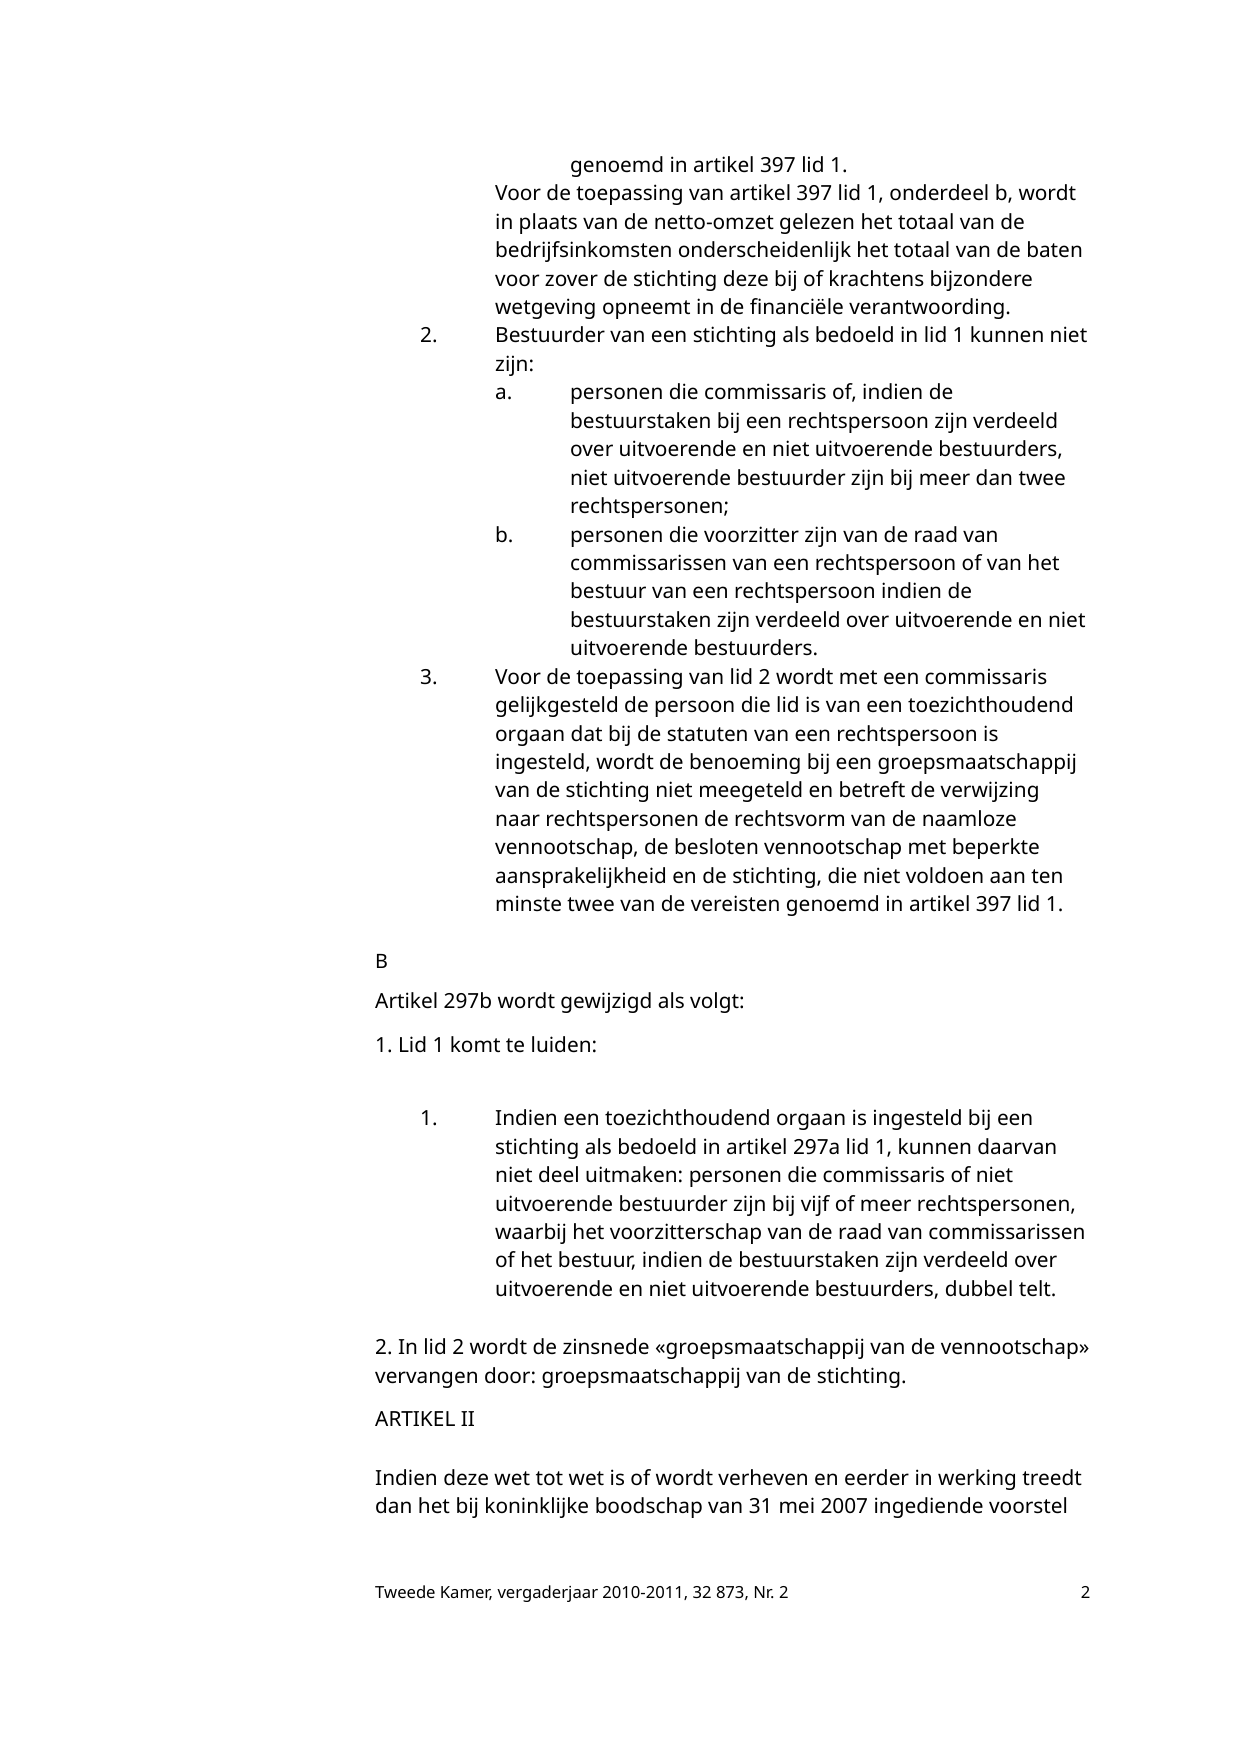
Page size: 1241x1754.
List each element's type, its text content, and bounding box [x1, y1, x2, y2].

list Voor de toepassing van lid 2 wordt met een commissaris gelijkgesteld de persoon die lid is van een toezichthoudend orgaan dat bij de statuten van een rechtspersoon is ingesteld, wordt de benoeming bij een groepsmaatschappij van de stichting niet meegeteld en betreft de verwijzing naar rechtspersonen de rechtsvorm van de naamloze vennootschap, de besloten vennootschap met beperkte aansprakelijkheid en de stichting, die niet voldoen aan ten minste twee van de vereisten genoemd in artikel 397 lid 1. [420, 662, 1090, 918]
text Artikel 297b wordt gewijzigd als volgt: [375, 987, 1090, 1015]
list Voor de toepassing van artikel 397 lid 1, onderdeel b, wordt in plaats van de netto-omzet gelezen het totaal van de bedrijfsinkomsten onderscheidenlijk het totaal van de baten voor zover de stichting deze bij of krachtens bijzondere wetgeving opneemt in de financiële verantwoording. [420, 178, 1090, 321]
text Indien deze wet tot wet is of wordt verheven en eerder in werking treedt dan het bij koninklijke boodschap van 31 mei 2007 ingediende voorstel [375, 1463, 1090, 1520]
text 2. In lid 2 wordt de zinsnede «groepsmaatschappij van de vennootschap» vervangen door: groepsmaatschappij van de stichting. [375, 1332, 1090, 1389]
text B [375, 948, 1090, 975]
subtitle ARTIKEL II [375, 1404, 1090, 1433]
text 1. Lid 1 komt te luiden: [375, 1030, 1090, 1058]
list genoemd in artikel 397 lid 1. [495, 150, 1090, 178]
list personen die voorzitter zijn van de raad van commissarissen van een rechtspersoon of van het bestuur van een rechtspersoon indien de bestuurstaken zijn verdeeld over uitvoerende en niet uitvoerende bestuurders. [495, 520, 1090, 662]
list Bestuurder van een stichting als bedoeld in lid 1 kunnen niet zijn: [420, 321, 1090, 377]
list personen die commissaris of, indien de bestuurstaken bij een rechtspersoon zijn verdeeld over uitvoerende en niet uitvoerende bestuurders, niet uitvoerende bestuurder zijn bij meer dan twee rechtspersonen; [495, 377, 1090, 520]
list Indien een toezichthoudend orgaan is ingesteld bij een stichting als bedoeld in artikel 297a lid 1, kunnen daarvan niet deel uitmaken: personen die commissaris of niet uitvoerende bestuurder zijn bij vijf of meer rechtspersonen, waarbij het voorzitterschap van de raad van commissarissen of het bestuur, indien de bestuurstaken zijn verdeeld over uitvoerende en niet uitvoerende bestuurders, dubbel telt. [420, 1103, 1090, 1302]
